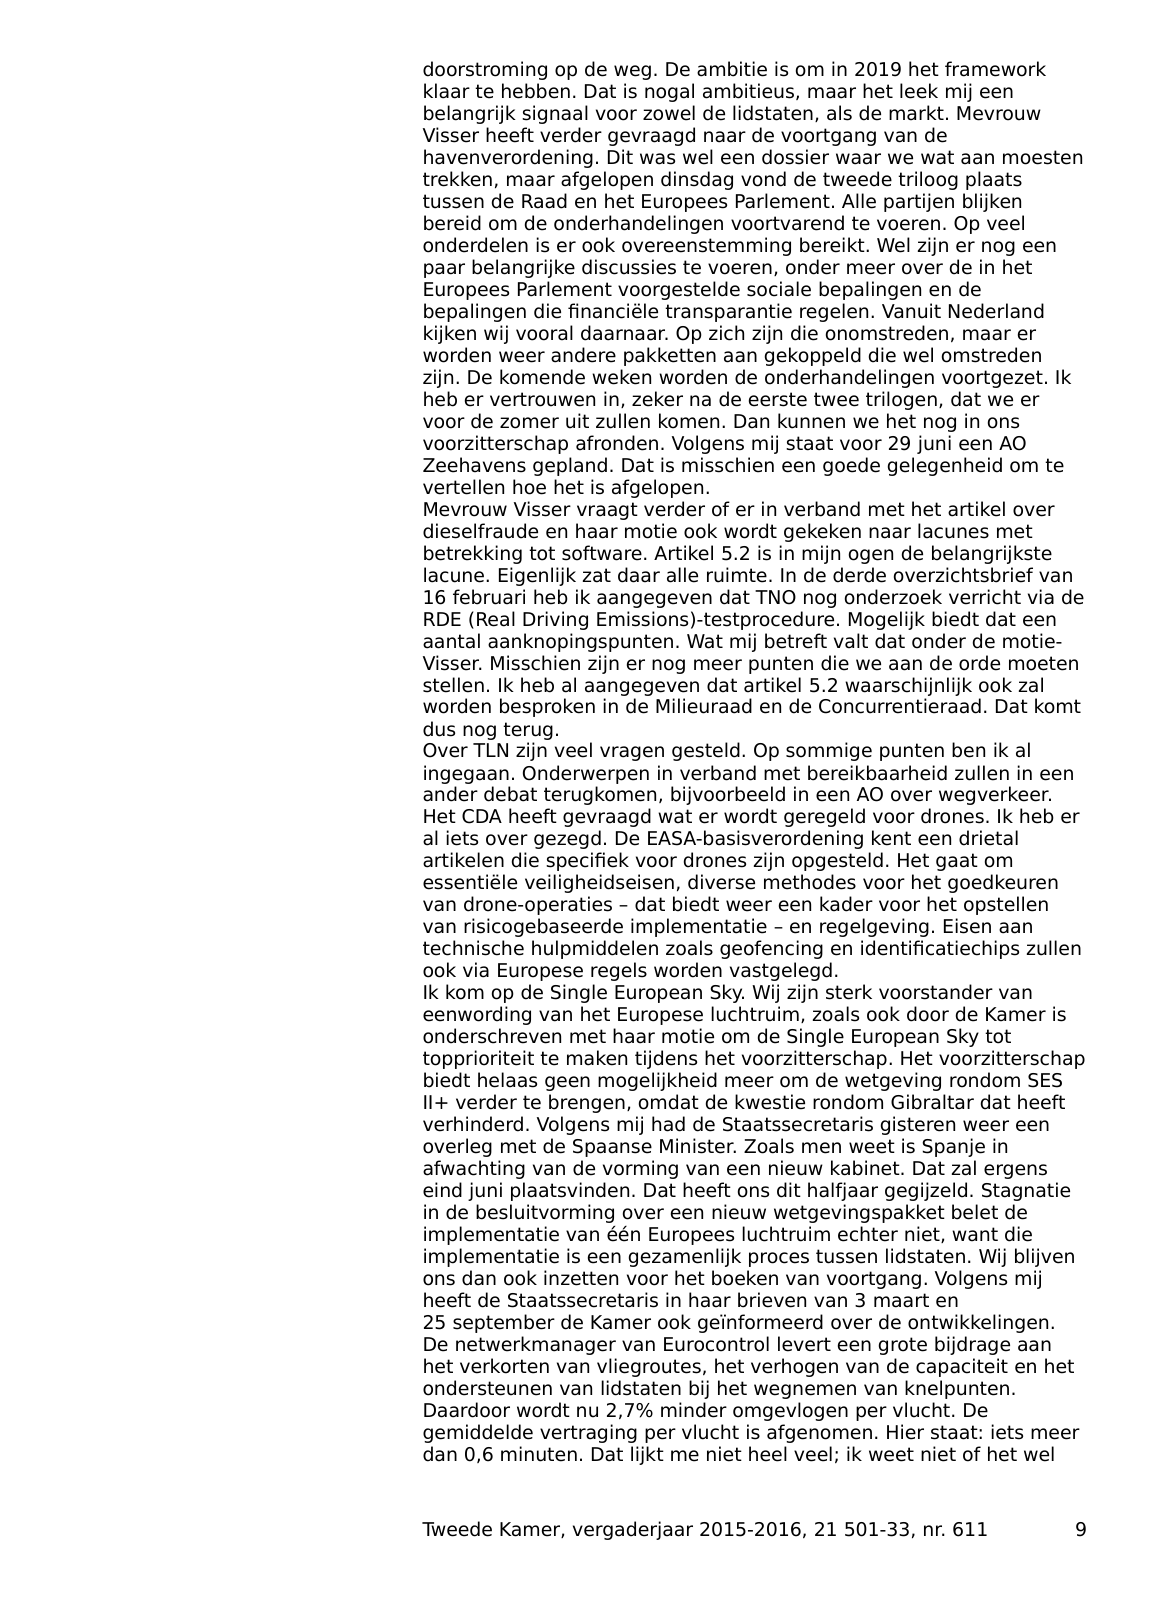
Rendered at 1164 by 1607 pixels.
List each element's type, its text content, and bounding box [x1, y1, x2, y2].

text Het CDA heeft gevraagd wat er wordt geregeld voor drones. Ik heb er al iets over gezegd. De EASA-basisverordening kent een drietal artikelen die specifiek voor drones zijn opgesteld. Het gaat om essentiële veiligheidseisen, diverse methodes voor het goedkeuren van drone-operaties – dat biedt weer een kader voor het opstellen van risicogebaseerde implementatie – en regelgeving. Eisen aan technische hulpmiddelen zoals geofencing en identificatiechips zullen ook via Europese regels worden vastgelegd. [422, 806, 1087, 982]
text Over TLN zijn veel vragen gesteld. Op sommige punten ben ik al ingegaan. Onderwerpen in verband met bereikbaarheid zullen in een ander debat terugkomen, bijvoorbeeld in een AO over wegverkeer. [422, 740, 1087, 806]
text Ik kom op de Single European Sky. Wij zijn sterk voorstander van eenwording van het Europese luchtruim, zoals ook door de Kamer is onderschreven met haar motie om de Single European Sky tot topprioriteit te maken tijdens het voorzitterschap. Het voorzitterschap biedt helaas geen mogelijkheid meer om de wetgeving rondom SES II+ verder te brengen, omdat de kwestie rondom Gibraltar dat heeft verhinderd. Volgens mij had de Staatssecretaris gisteren weer een overleg met de Spaanse Minister. Zoals men weet is Spanje in afwachting van de vorming van een nieuw kabinet. Dat zal ergens eind juni plaatsvinden. Dat heeft ons dit halfjaar gegijzeld. Stagnatie in de besluitvorming over een nieuw wetgevingspakket belet de implementatie van één Europees luchtruim echter niet, want die implementatie is een gezamenlijk proces tussen lidstaten. Wij blijven ons dan ook inzetten voor het boeken van voortgang. Volgens mij heeft de Staatssecretaris in haar brieven van 3 maart en 25 september de Kamer ook geïnformeerd over de ontwikkelingen. De netwerkmanager van Eurocontrol levert een grote bijdrage aan het verkorten van vliegroutes, het verhogen van de capaciteit en het ondersteunen van lidstaten bij het wegnemen van knelpunten. Daardoor wordt nu 2,7% minder omgevlogen per vlucht. De gemiddelde vertraging per vlucht is afgenomen. Hier staat: iets meer dan 0,6 minuten. Dat lijkt me niet heel veel; ik weet niet of het wel [422, 982, 1087, 1466]
text doorstroming op de weg. De ambitie is om in 2019 het framework klaar te hebben. Dat is nogal ambitieus, maar het leek mij een belangrijk signaal voor zowel de lidstaten, als de markt. Mevrouw Visser heeft verder gevraagd naar de voortgang van de havenverordening. Dit was wel een dossier waar we wat aan moesten trekken, maar afgelopen dinsdag vond de tweede triloog plaats tussen de Raad en het Europees Parlement. Alle partijen blijken bereid om de onderhandelingen voortvarend te voeren. Op veel onderdelen is er ook overeenstemming bereikt. Wel zijn er nog een paar belangrijke discussies te voeren, onder meer over de in het Europees Parlement voorgestelde sociale bepalingen en de bepalingen die financiële transparantie regelen. Vanuit Nederland kijken wij vooral daarnaar. Op zich zijn die onomstreden, maar er worden weer andere pakketten aan gekoppeld die wel omstreden zijn. De komende weken worden de onderhandelingen voortgezet. Ik heb er vertrouwen in, zeker na de eerste twee trilogen, dat we er voor de zomer uit zullen komen. Dan kunnen we het nog in ons voorzitterschap afronden. Volgens mij staat voor 29 juni een AO Zeehavens gepland. Dat is misschien een goede gelegenheid om te vertellen hoe het is afgelopen. [422, 59, 1087, 499]
text Mevrouw Visser vraagt verder of er in verband met het artikel over dieselfraude en haar motie ook wordt gekeken naar lacunes met betrekking tot software. Artikel 5.2 is in mijn ogen de belangrijkste lacune. Eigenlijk zat daar alle ruimte. In de derde overzichtsbrief van 16 februari heb ik aangegeven dat TNO nog onderzoek verricht via de RDE (Real Driving Emissions)-testprocedure. Mogelijk biedt dat een aantal aanknopingspunten. Wat mij betreft valt dat onder de motie-Visser. Misschien zijn er nog meer punten die we aan de orde moeten stellen. Ik heb al aangegeven dat artikel 5.2 waarschijnlijk ook zal worden besproken in de Milieuraad en de Concurrentieraad. Dat komt dus nog terug. [422, 499, 1087, 740]
